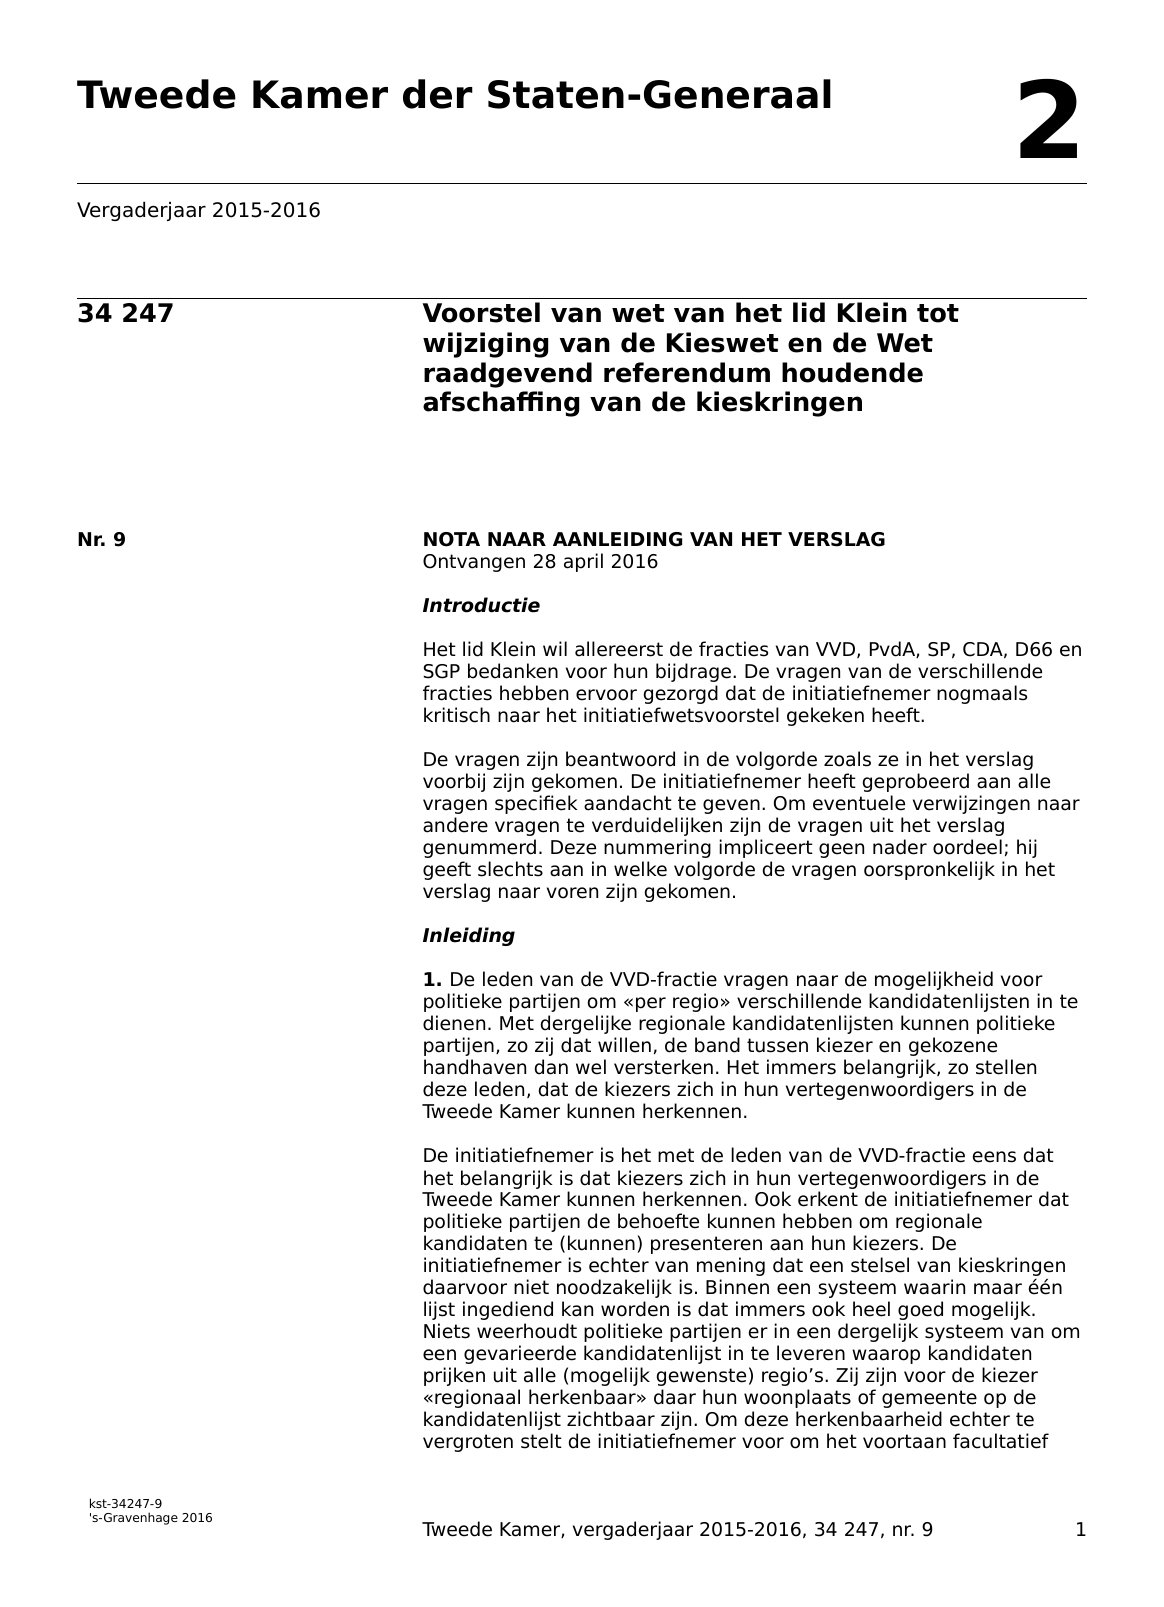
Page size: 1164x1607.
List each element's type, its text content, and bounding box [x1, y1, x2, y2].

table_header 2 [886, 59, 1087, 183]
text 1. De leden van de VVD-fractie vragen naar de mogelijkheid voor politieke partijen om «per regio» verschillende kandidatenlijsten in te dienen. Met dergelijke regionale kandidatenlijsten kunnen politieke partijen, zo zij dat willen, de band tussen kiezer en gekozene handhaven dan wel versterken. Het immers belangrijk, zo stellen deze leden, dat de kiezers zich in hun vertegenwoordigers in de Tweede Kamer kunnen herkennen. [422, 969, 1087, 1123]
text De initiatiefnemer is het met de leden van de VVD-fractie eens dat het belangrijk is dat kiezers zich in hun vertegenwoordigers in de Tweede Kamer kunnen herkennen. Ook erkent de initiatiefnemer dat politieke partijen de behoefte kunnen hebben om regionale kandidaten te (kunnen) presenteren aan hun kiezers. De initiatiefnemer is echter van mening dat een stelsel van kieskringen daarvoor niet noodzakelijk is. Binnen een systeem waarin maar één lijst ingediend kan worden is dat immers ook heel goed mogelijk. Niets weerhoudt politieke partijen er in een dergelijk systeem van om een gevarieerde kandidatenlijst in te leveren waarop kandidaten prijken uit alle (mogelijk gewenste) regio’s. Zij zijn voor de kiezer «regionaal herkenbaar» daar hun woonplaats of gemeente op de kandidatenlijst zichtbaar zijn. Om deze herkenbaarheid echter te vergroten stelt de initiatiefnemer voor om het voortaan facultatief [422, 1145, 1087, 1453]
subtitle Inleiding [422, 925, 1087, 947]
table_header Tweede Kamer der Staten-Generaal [77, 59, 886, 183]
subtitle Nr. 9 NOTA NAAR AANLEIDING VAN HET VERSLAG [77, 529, 1087, 551]
text Ontvangen 28 april 2016 [422, 551, 1087, 573]
text De vragen zijn beantwoord in de volgorde zoals ze in het verslag voorbij zijn gekomen. De initiatiefnemer heeft geprobeerd aan alle vragen specifiek aandacht te geven. Om eventuele verwijzingen naar andere vragen te verduidelijken zijn de vragen uit het verslag genummerd. Deze nummering impliceert geen nader oordeel; hij geeft slechts aan in welke volgorde de vragen oorspronkelijk in het verslag naar voren zijn gekomen. [422, 749, 1087, 903]
subtitle 34 247 Voorstel van wet van het lid Klein tot wijziging van de Kieswet en de Wet raadgevend referendum houdende afschaffing van de kieskringen [77, 299, 1087, 418]
text 's-Gravenhage 2016 [88, 1511, 323, 1525]
subtitle Introductie [422, 595, 1087, 617]
text Het lid Klein wil allereerst de fracties van VVD, PvdA, SP, CDA, D66 en SGP bedanken voor hun bijdrage. De vragen van de verschillende fracties hebben ervoor gezorgd dat de initiatiefnemer nogmaals kritisch naar het initiatiefwetsvoorstel gekeken heeft. [422, 639, 1087, 727]
table_cell Vergaderjaar 2015-2016 [77, 184, 1087, 298]
text kst-34247-9 [88, 1497, 323, 1511]
